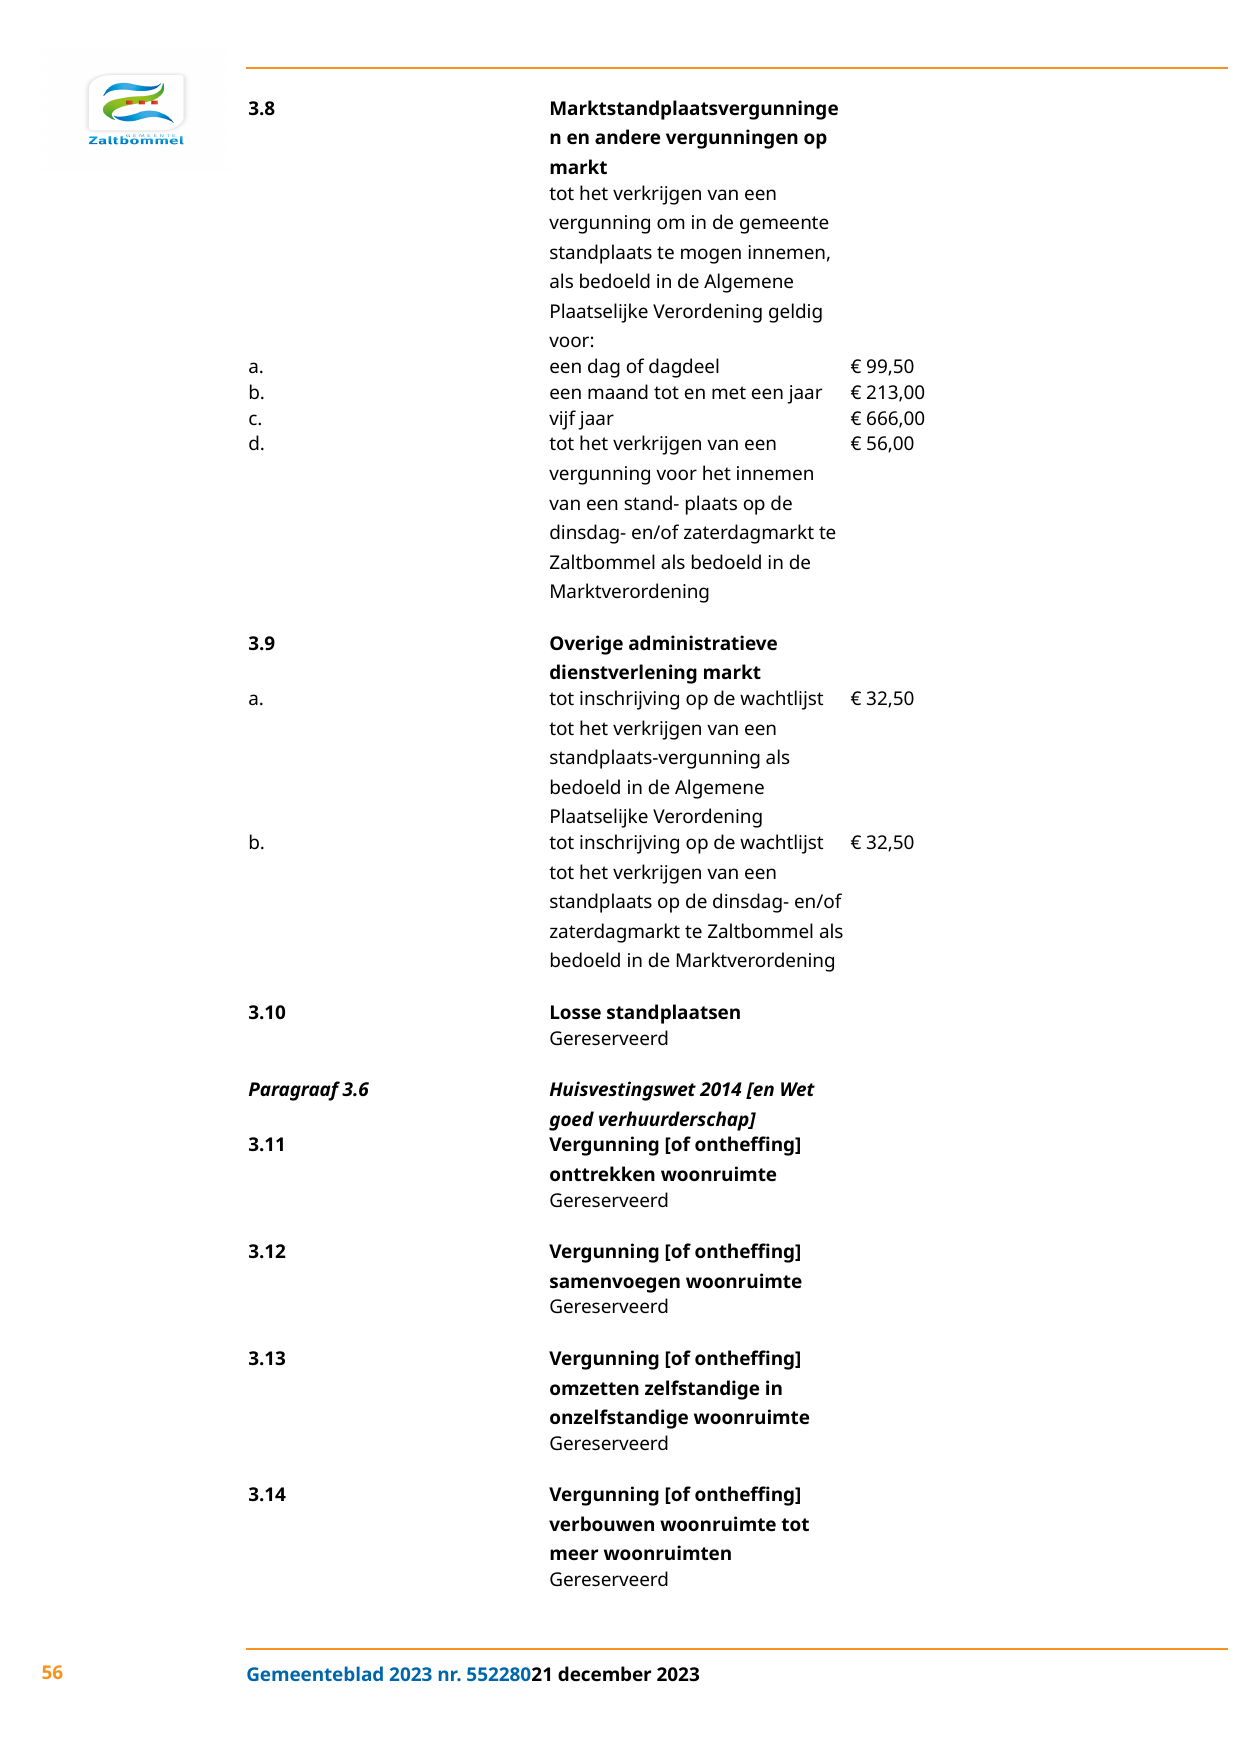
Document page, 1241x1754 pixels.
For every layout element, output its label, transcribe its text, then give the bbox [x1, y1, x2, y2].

table_cell Paragraaf 3.6 [248, 1076, 549, 1132]
table_cell [248, 180, 549, 353]
table_cell 3.10 [248, 999, 549, 1025]
table_cell 3.8 [248, 95, 549, 180]
table_cell d. [248, 431, 549, 604]
table_cell tot inschrijving op de wachtlijst tot het verkrijgen van een standplaats-vergunning als bedoeld in de Algemene Plaatselijke Verordening [549, 685, 850, 829]
table_cell [248, 1213, 549, 1238]
table_cell Vergunning [of ontheffing] onttrekken woonruimte [549, 1132, 850, 1187]
table_cell [248, 1051, 549, 1076]
table_cell Vergunning [of ontheffing] verbouwen woonruimte tot meer woonruimten [549, 1481, 850, 1566]
table_cell [850, 1238, 1152, 1294]
table_cell b. [248, 379, 549, 405]
table_cell [248, 604, 549, 630]
table_cell [850, 1051, 1152, 1076]
table_cell [850, 973, 1152, 999]
table_cell [850, 630, 1152, 685]
table_cell [850, 1456, 1152, 1481]
table_cell [850, 1481, 1152, 1566]
table_cell tot het verkrijgen van een vergunning voor het innemen van een stand- plaats op de dinsdag- en/of zaterdagmarkt te Zaltbommel als bedoeld in de Marktverordening [549, 431, 850, 604]
table_cell tot inschrijving op de wachtlijst tot het verkrijgen van een standplaats op de dinsdag- en/of zaterdagmarkt te Zaltbommel als bedoeld in de Marktverordening [549, 829, 850, 973]
table_cell [850, 1319, 1152, 1345]
table_cell 3.14 [248, 1481, 549, 1566]
table_cell [549, 1456, 850, 1481]
table_cell tot het verkrijgen van een vergunning om in de gemeente standplaats te mogen innemen, als bedoeld in de Algemene Plaatselijke Verordening geldig voor: [549, 180, 850, 353]
table_cell a. [248, 685, 549, 829]
table_cell [248, 1456, 549, 1481]
table_cell [549, 1051, 850, 1076]
table_cell € 56,00 [850, 431, 1152, 604]
table_cell [850, 1187, 1152, 1213]
table_cell 3.9 [248, 630, 549, 685]
table_cell [850, 1132, 1152, 1187]
table_cell c. [248, 405, 549, 431]
table_cell een dag of dagdeel [549, 353, 850, 379]
table_cell [850, 1345, 1152, 1430]
table_cell b. [248, 829, 549, 973]
table_cell vijf jaar [549, 405, 850, 431]
table_cell Gereserveerd [549, 1294, 850, 1319]
table_cell Huisvestingswet 2014 [en Wet goed verhuurderschap] [549, 1076, 850, 1132]
table_cell Vergunning [of ontheffing] omzetten zelfstandige in onzelfstandige woonruimte [549, 1345, 850, 1430]
table_cell Vergunning [of ontheffing] samenvoegen woonruimte [549, 1238, 850, 1294]
table_cell [850, 1294, 1152, 1319]
table_cell Gereserveerd [549, 1025, 850, 1051]
table_cell [850, 180, 1152, 353]
table_cell [248, 973, 549, 999]
table_cell Marktstandplaatsvergunningen en andere vergunningen op markt [549, 95, 850, 180]
table_cell € 32,50 [850, 685, 1152, 829]
table_cell [850, 1430, 1152, 1456]
table_cell [850, 1566, 1152, 1592]
table_cell [248, 1294, 549, 1319]
table_cell [850, 1025, 1152, 1051]
table_cell € 213,00 [850, 379, 1152, 405]
table_cell 3.11 [248, 1132, 549, 1187]
table_cell [850, 999, 1152, 1025]
table_cell € 666,00 [850, 405, 1152, 431]
table_cell Overige administratieve dienstverlening markt [549, 630, 850, 685]
table_cell [850, 1213, 1152, 1238]
table_cell Gereserveerd [549, 1187, 850, 1213]
table_cell € 32,50 [850, 829, 1152, 973]
picture [41, 47, 231, 172]
table_cell [850, 95, 1152, 180]
table_cell [248, 1430, 549, 1456]
table_cell Gereserveerd [549, 1566, 850, 1592]
table_cell 3.13 [248, 1345, 549, 1430]
table_cell [248, 1566, 549, 1592]
table_cell [549, 973, 850, 999]
table_cell € 99,50 [850, 353, 1152, 379]
table_cell [549, 604, 850, 630]
table_cell [248, 1319, 549, 1345]
table_cell [850, 604, 1152, 630]
table_cell [549, 1213, 850, 1238]
table_cell 3.12 [248, 1238, 549, 1294]
table_cell Losse standplaatsen [549, 999, 850, 1025]
table_cell [248, 1025, 549, 1051]
table_cell een maand tot en met een jaar [549, 379, 850, 405]
table_cell [850, 1076, 1152, 1132]
table_cell a. [248, 353, 549, 379]
table_cell Gereserveerd [549, 1430, 850, 1456]
table_cell [248, 1187, 549, 1213]
table_cell [549, 1319, 850, 1345]
